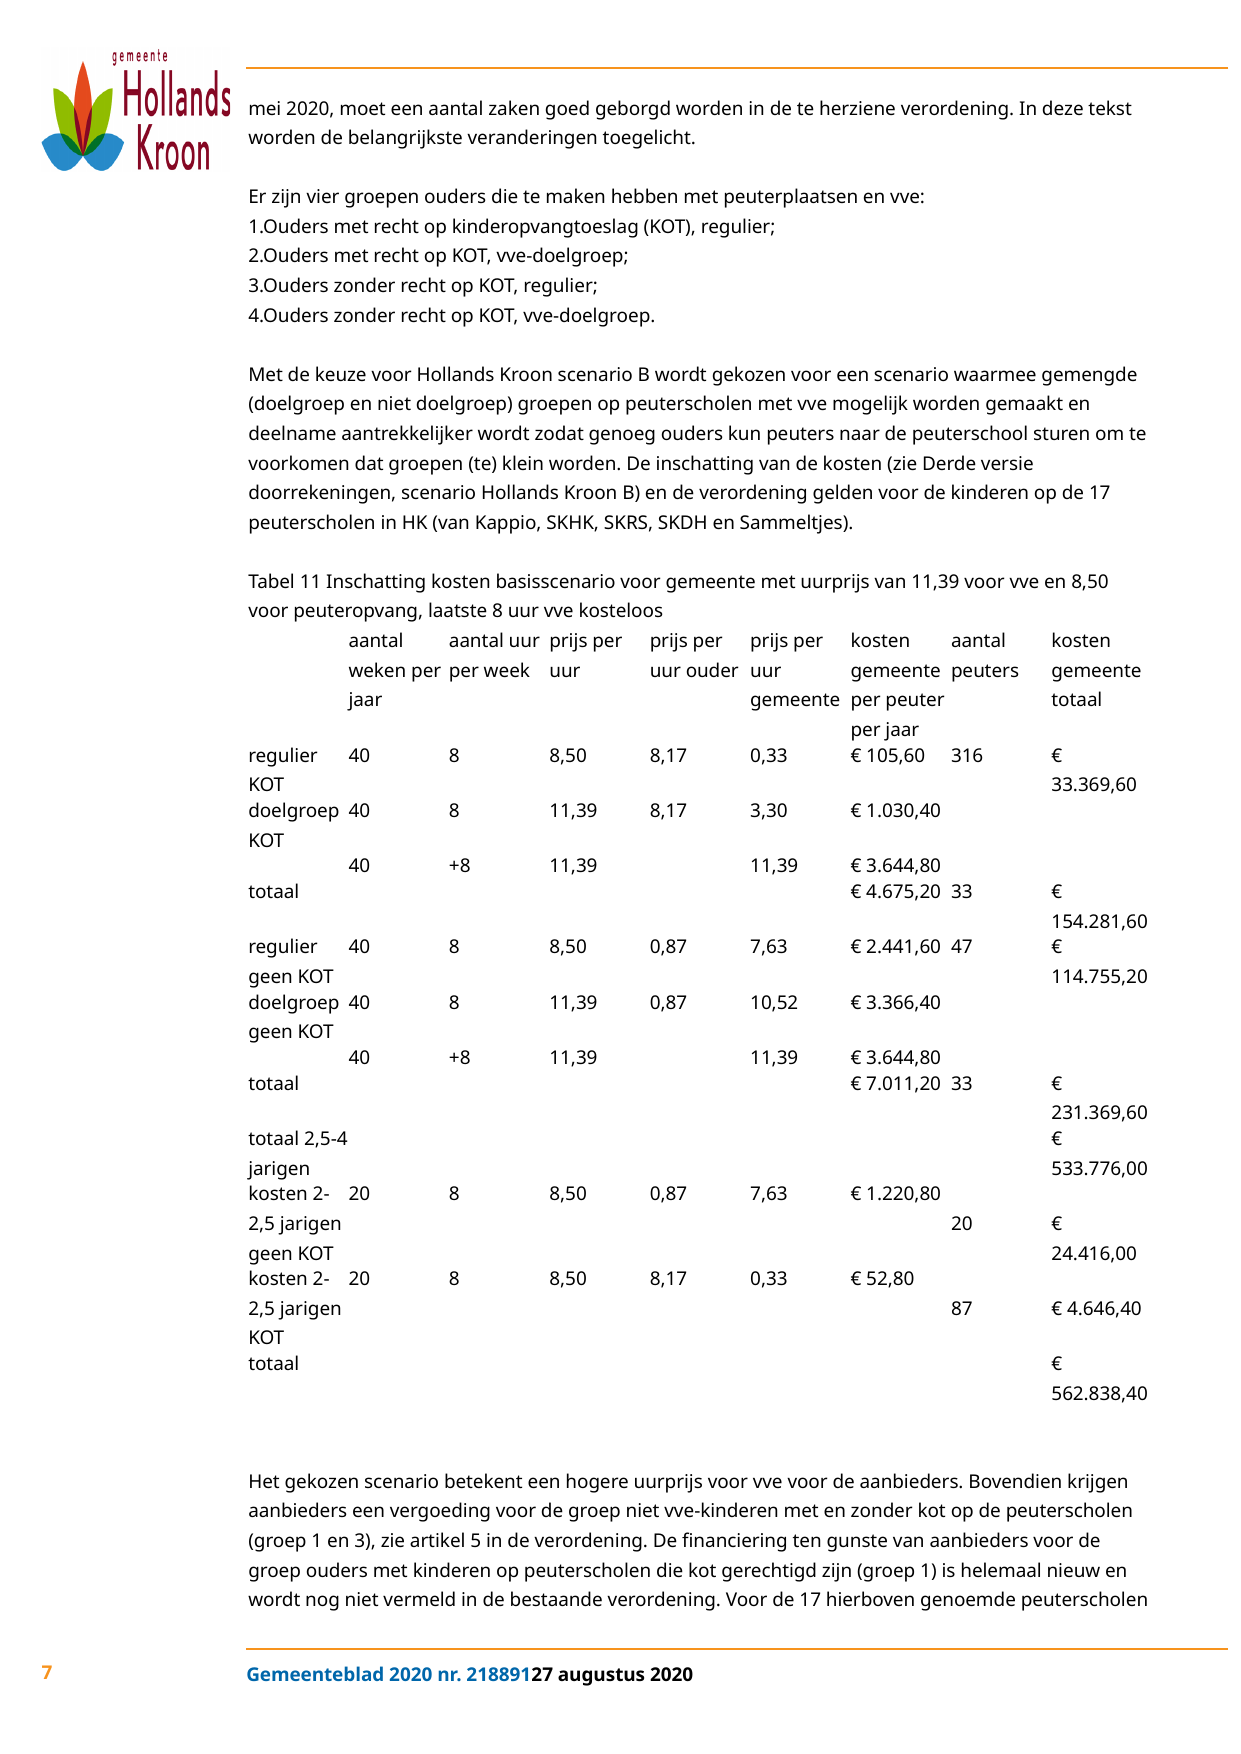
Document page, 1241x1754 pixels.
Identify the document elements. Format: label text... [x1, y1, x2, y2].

table_cell [951, 797, 1051, 852]
table_cell [449, 1125, 549, 1181]
table_cell [650, 1125, 750, 1181]
table_cell [549, 878, 649, 933]
table_cell +8 [449, 853, 549, 878]
table_cell € 3.644,80 [850, 853, 951, 878]
table_header prijs per uur ouder [650, 628, 750, 742]
table_cell [650, 1070, 750, 1125]
table_cell totaal 2,5-4 jarigen [248, 1125, 348, 1181]
table_cell 7,63 [750, 934, 850, 989]
table_cell doelgroep KOT [248, 797, 348, 852]
text mei 2020, moet een aantal zaken goed geborgd worden in de te herziene verordening. In deze tekst worden de belangrijkste veranderingen toegelicht. [248, 95, 1152, 150]
table_cell [951, 1044, 1051, 1070]
table_cell € 562.838,40 [1051, 1350, 1152, 1406]
table_cell +8 [449, 1044, 549, 1070]
table_cell 87 [951, 1265, 1051, 1350]
table_cell 0,87 [650, 989, 750, 1044]
table_cell [1051, 853, 1152, 878]
table_cell 20 [951, 1181, 1051, 1265]
table_cell [348, 1350, 449, 1406]
table_cell [650, 853, 750, 878]
table_cell 40 [348, 853, 449, 878]
text Er zijn vier groepen ouders die te maken hebben met peuterplaatsen en vve: [248, 183, 1152, 209]
table_cell 0,87 [650, 934, 750, 989]
table_header prijs per uur [549, 628, 649, 742]
table_cell 11,39 [750, 1044, 850, 1070]
table_cell € 4.646,40 [1051, 1265, 1152, 1350]
table_header aantal weken per jaar [348, 628, 449, 742]
table_cell € 533.776,00 [1051, 1125, 1152, 1181]
table_cell € 33.369,60 [1051, 742, 1152, 797]
table_header prijs per uur gemeente [750, 628, 850, 742]
table_cell € 1.030,40 [850, 797, 951, 852]
table_cell 11,39 [750, 853, 850, 878]
table_cell € 3.644,80 [850, 1044, 951, 1070]
table_cell 47 [951, 934, 1051, 989]
table_cell 8,17 [650, 1265, 750, 1350]
table_cell 0,87 [650, 1181, 750, 1265]
table_cell [750, 1070, 850, 1125]
table_cell [348, 1125, 449, 1181]
table_cell 8,50 [549, 1181, 649, 1265]
table_cell € 1.220,80 [850, 1181, 951, 1265]
table_header aantal uur per week [449, 628, 549, 742]
table_cell regulier KOT [248, 742, 348, 797]
table_cell [549, 1350, 649, 1406]
table_cell [750, 1125, 850, 1181]
table_cell 11,39 [549, 797, 649, 852]
table_header kosten gemeente totaal [1051, 628, 1152, 742]
table_cell 0,33 [750, 742, 850, 797]
table_cell 8,17 [650, 742, 750, 797]
table_cell [650, 878, 750, 933]
table_cell 40 [348, 934, 449, 989]
table_header aantal peuters [951, 628, 1051, 742]
table_cell 11,39 [549, 989, 649, 1044]
table_cell [348, 878, 449, 933]
table_header [248, 628, 348, 742]
table_cell [951, 853, 1051, 878]
table_cell [248, 853, 348, 878]
table_cell 33 [951, 1070, 1051, 1125]
table_cell [1051, 797, 1152, 852]
table_cell [248, 1044, 348, 1070]
table_cell 40 [348, 1044, 449, 1070]
table_cell € 4.675,20 [850, 878, 951, 933]
table_cell [850, 1350, 951, 1406]
table_cell totaal [248, 878, 348, 933]
table_cell regulier geen KOT [248, 934, 348, 989]
table_cell [1051, 1044, 1152, 1070]
table_cell 8 [449, 989, 549, 1044]
table_cell 40 [348, 797, 449, 852]
table_cell € 231.369,60 [1051, 1070, 1152, 1125]
table_cell 3,30 [750, 797, 850, 852]
table_cell totaal [248, 1070, 348, 1125]
text Met de keuze voor Hollands Kroon scenario B wordt gekozen voor een scenario waarmee gemengde (doelgroep en niet doelgroep) groepen op peuterscholen met vve mogelijk worden gemaakt en deelname aantrekkelijker wordt zodat genoeg ouders kun peuters naar de peuterschool sturen om te voorkomen dat groepen (te) klein worden. De inschatting van de kosten (zie Derde versie doorrekeningen, scenario Hollands Kroon B) en de verordening gelden voor de kinderen op de 17 peuterscholen in HK (van Kappio, SKHK, SKRS, SKDH en Sammeltjes). [248, 361, 1152, 535]
table_cell € 2.441,60 [850, 934, 951, 989]
table_cell 8 [449, 1181, 549, 1265]
table_cell [449, 1350, 549, 1406]
table_cell € 105,60 [850, 742, 951, 797]
text 3.Ouders zonder recht op KOT, regulier; [248, 272, 1152, 298]
table_cell [951, 1125, 1051, 1181]
table_cell 40 [348, 742, 449, 797]
text Het gekozen scenario betekent een hogere uurprijs voor vve voor de aanbieders. Bovendien krijgen aanbieders een vergoeding voor de groep niet vve-kinderen met en zonder kot op de peuterscholen (groep 1 en 3), zie artikel 5 in de verordening. De financiering ten gunste van aanbieders voor de groep ouders met kinderen op peuterscholen die kot gerechtigd zijn (groep 1) is helemaal nieuw en wordt nog niet vermeld in de bestaande verordening. Voor de 17 hierboven genoemde peuterscholen [248, 1468, 1152, 1612]
table_cell totaal [248, 1350, 348, 1406]
table_cell € 154.281,60 [1051, 878, 1152, 933]
table_cell € 52,80 [850, 1265, 951, 1350]
table_cell 11,39 [549, 1044, 649, 1070]
table_cell [549, 1070, 649, 1125]
table_cell [449, 878, 549, 933]
table_header kosten gemeente per peuter per jaar [850, 628, 951, 742]
table_cell 8 [449, 1265, 549, 1350]
table_cell [549, 1125, 649, 1181]
table_cell 33 [951, 878, 1051, 933]
table_cell 20 [348, 1181, 449, 1265]
table_cell 8,50 [549, 742, 649, 797]
table_cell [750, 1350, 850, 1406]
picture [41, 47, 231, 172]
table_cell 8 [449, 797, 549, 852]
text 4.Ouders zonder recht op KOT, vve-doelgroep. [248, 302, 1152, 328]
table_cell € 3.366,40 [850, 989, 951, 1044]
table_cell 10,52 [750, 989, 850, 1044]
table_cell [951, 989, 1051, 1044]
table_cell [850, 1125, 951, 1181]
table_cell [750, 878, 850, 933]
table_cell [449, 1070, 549, 1125]
table_cell € 114.755,20 [1051, 934, 1152, 989]
table_cell [650, 1044, 750, 1070]
table_cell 8 [449, 742, 549, 797]
table_cell 316 [951, 742, 1051, 797]
table_cell 20 [348, 1265, 449, 1350]
table_cell € 7.011,20 [850, 1070, 951, 1125]
table_cell 7,63 [750, 1181, 850, 1265]
table_cell 40 [348, 989, 449, 1044]
table_cell 11,39 [549, 853, 649, 878]
table_cell doelgroep geen KOT [248, 989, 348, 1044]
table_cell 8 [449, 934, 549, 989]
table_cell kosten 2-2,5 jarigen geen KOT [248, 1181, 348, 1265]
table_cell 0,33 [750, 1265, 850, 1350]
table_cell 8,50 [549, 934, 649, 989]
text Tabel 11 Inschatting kosten basisscenario voor gemeente met uurprijs van 11,39 voor vve en 8,50 voor peuteropvang, laatste 8 uur vve kosteloos [248, 568, 1152, 623]
table_cell € 24.416,00 [1051, 1181, 1152, 1265]
table_cell [951, 1350, 1051, 1406]
table_cell kosten 2-2,5 jarigen KOT [248, 1265, 348, 1350]
text 1.Ouders met recht op kinderopvangtoeslag (KOT), regulier; [248, 213, 1152, 239]
table_cell 8,17 [650, 797, 750, 852]
table_cell [650, 1350, 750, 1406]
table_cell 8,50 [549, 1265, 649, 1350]
text 2.Ouders met recht op KOT, vve-doelgroep; [248, 243, 1152, 268]
table_cell [1051, 989, 1152, 1044]
table_cell [348, 1070, 449, 1125]
